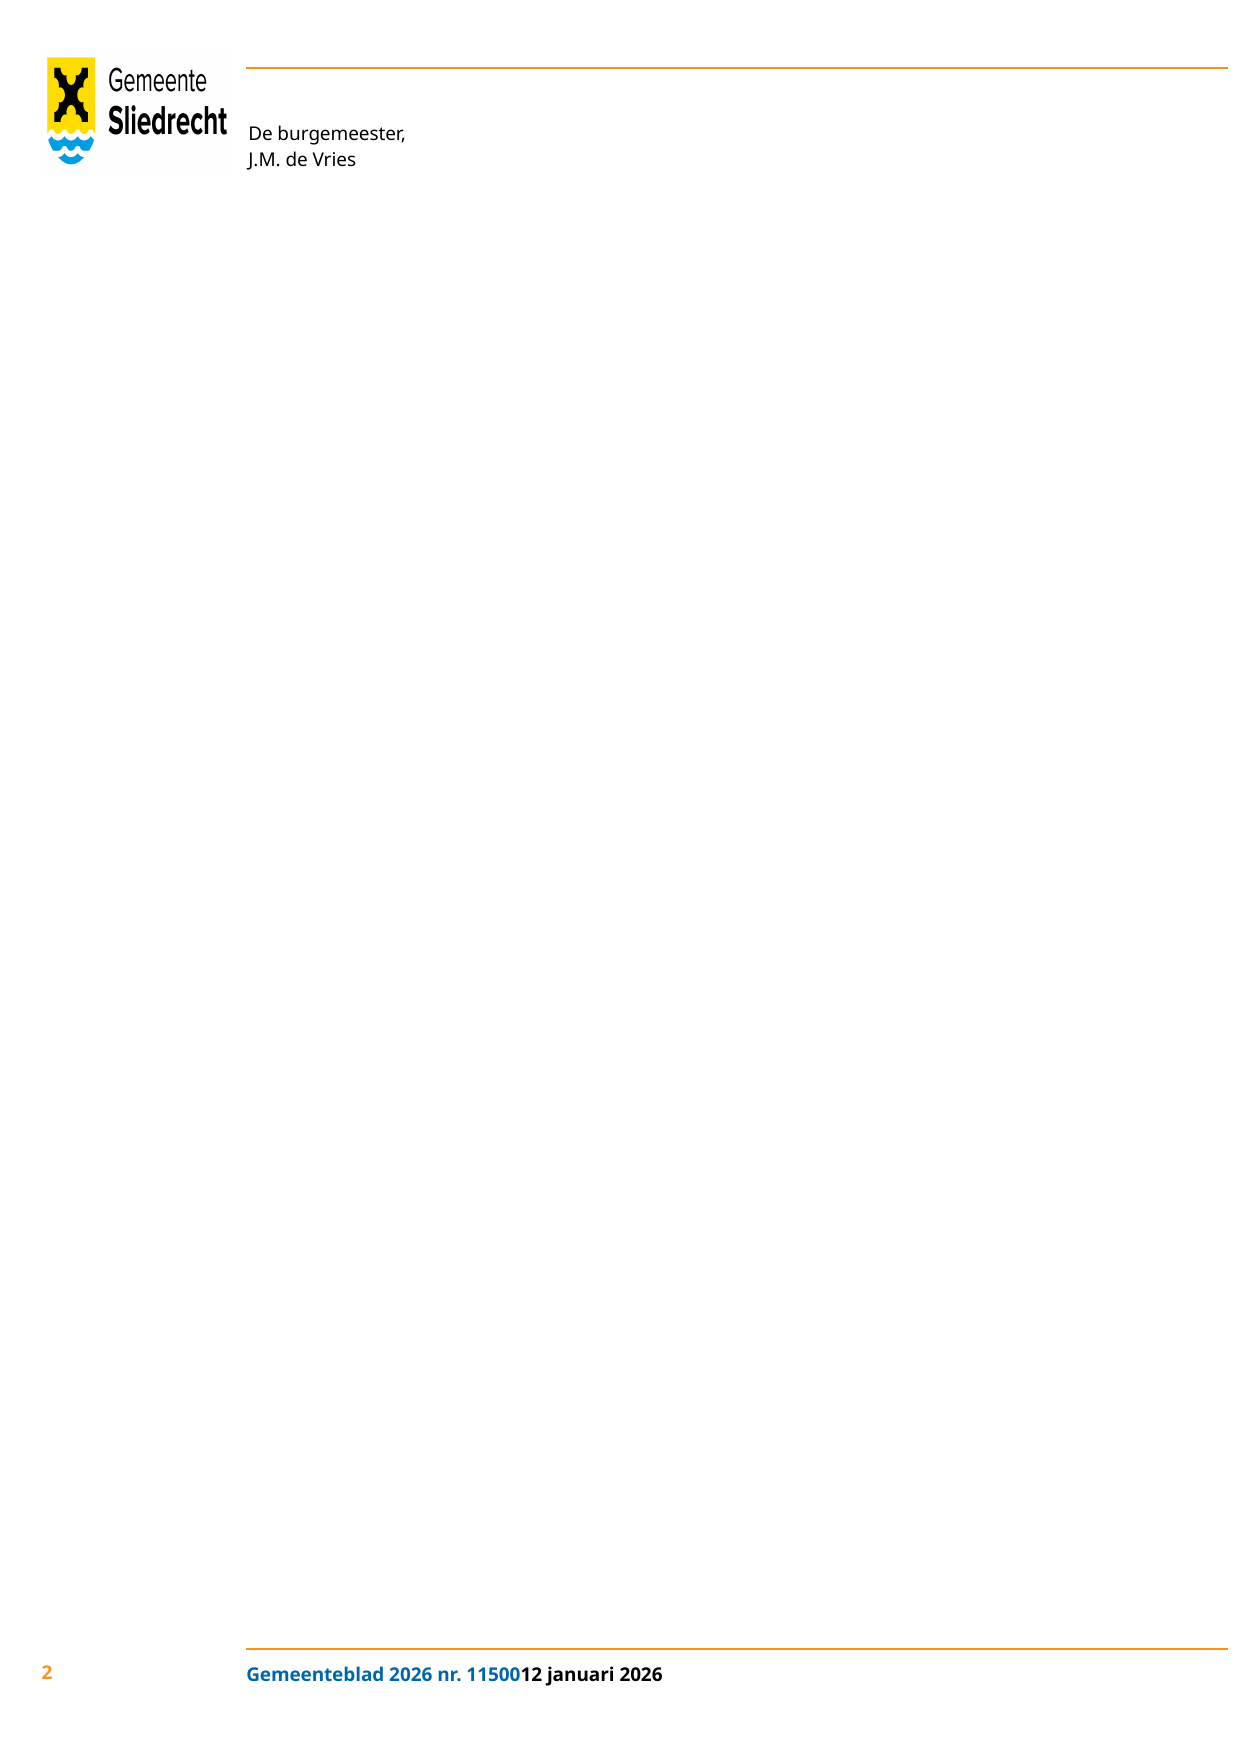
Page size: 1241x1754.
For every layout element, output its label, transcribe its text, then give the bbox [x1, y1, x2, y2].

text De burgemeester, [248, 121, 1152, 146]
text J.M. de Vries [248, 146, 1152, 172]
picture [41, 47, 231, 172]
